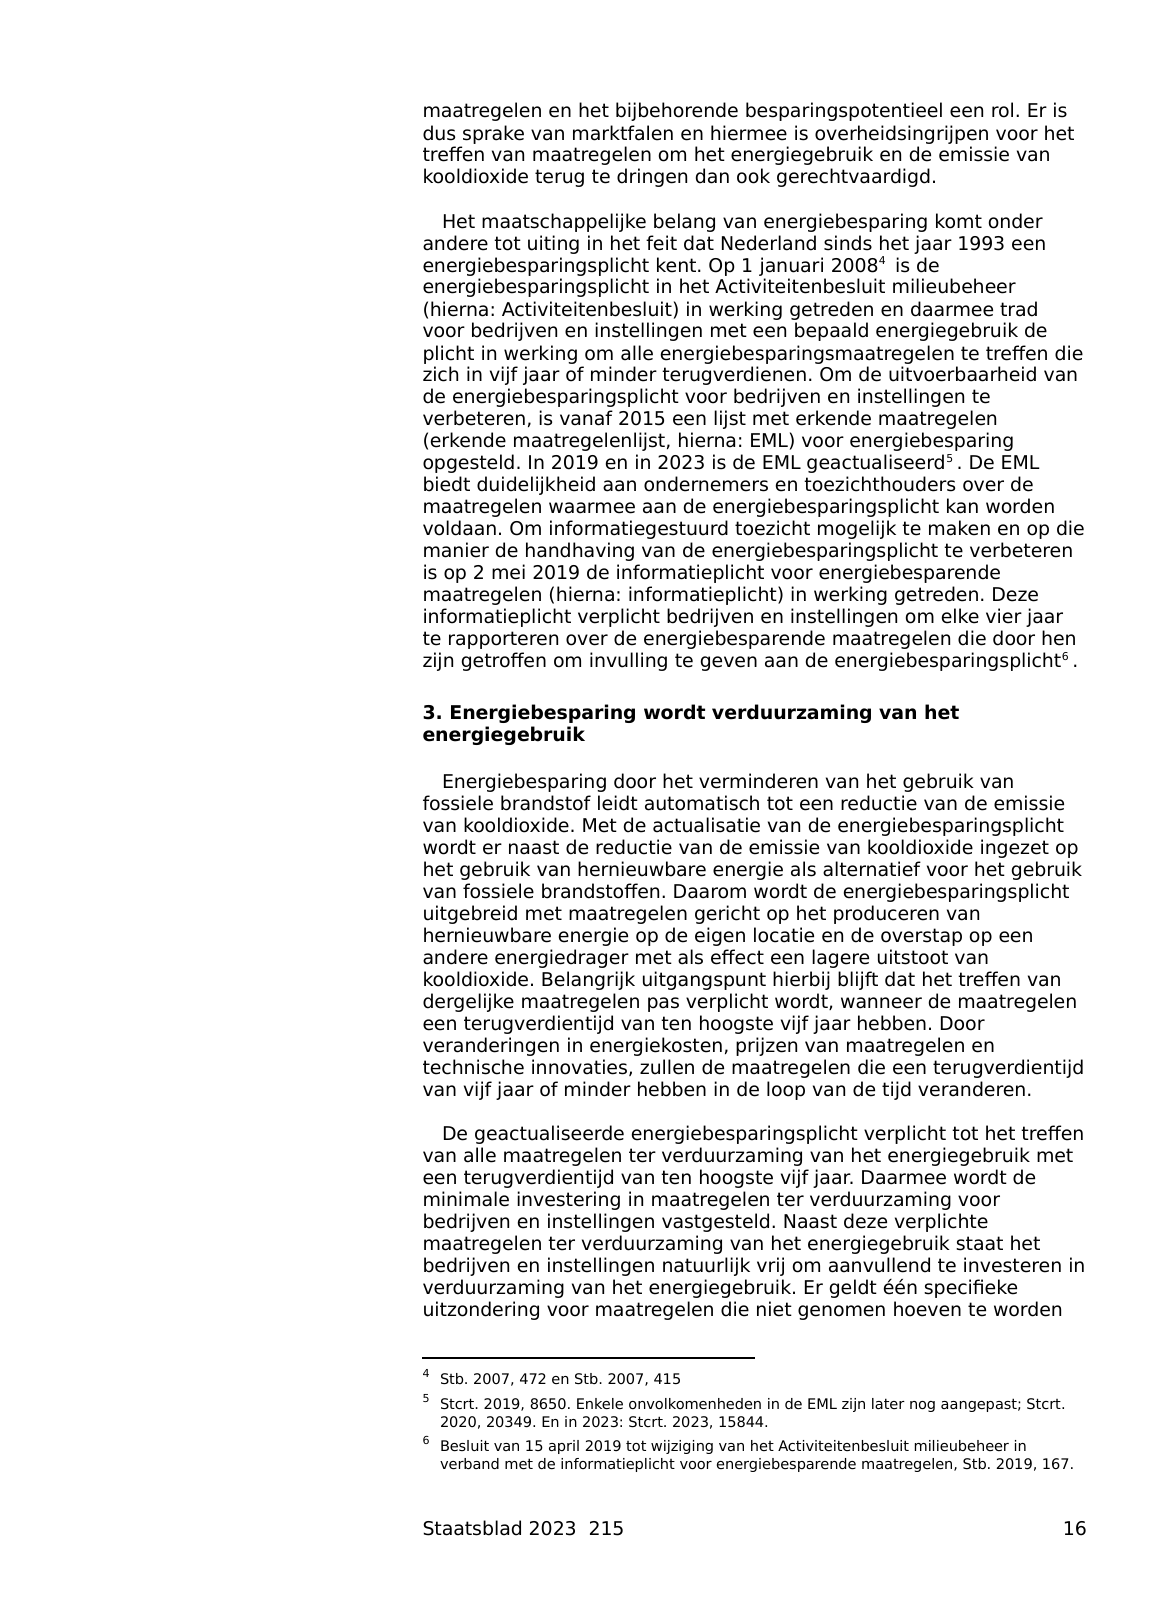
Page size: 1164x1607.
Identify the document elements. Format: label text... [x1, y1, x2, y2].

text Het maatschappelijke belang van energiebesparing komt onder andere tot uiting in het feit dat Nederland sinds het jaar 1993 een energiebesparingsplicht kent. Op 1 januari 2008 is de energiebesparingsplicht in het Activiteitenbesluit milieubeheer (hierna: Activiteitenbesluit) in werking getreden en daarmee trad voor bedrijven en instellingen met een bepaald energiegebruik de plicht in werking om alle energiebesparingsmaatregelen te treffen die zich in vijf jaar of minder terugverdienen. Om de uitvoerbaarheid van de energiebesparingsplicht voor bedrijven en instellingen te verbeteren, is vanaf 2015 een lijst met erkende maatregelen (erkende maatregelenlijst, hierna: EML) voor energiebesparing opgesteld. In 2019 en in 2023 is de EML geactualiseerd. De EML biedt duidelijkheid aan ondernemers en toezichthouders over de maatregelen waarmee aan de energiebesparingsplicht kan worden voldaan. Om informatiegestuurd toezicht mogelijk te maken en op die manier de handhaving van de energiebesparingsplicht te verbeteren is op 2 mei 2019 de informatieplicht voor energiebesparende maatregelen (hierna: informatieplicht) in werking getreden. Deze informatieplicht verplicht bedrijven en instellingen om elke vier jaar te rapporteren over de energiebesparende maatregelen die door hen zijn getroffen om invulling te geven aan de energiebesparingsplicht. [422, 211, 1087, 672]
text Energiebesparing door het verminderen van het gebruik van fossiele brandstof leidt automatisch tot een reductie van de emissie van kooldioxide. Met de actualisatie van de energiebesparingsplicht wordt er naast de reductie van de emissie van kooldioxide ingezet op het gebruik van hernieuwbare energie als alternatief voor het gebruik van fossiele brandstoffen. Daarom wordt de energiebesparingsplicht uitgebreid met maatregelen gericht op het produceren van hernieuwbare energie op de eigen locatie en de overstap op een andere energiedrager met als effect een lagere uitstoot van kooldioxide. Belangrijk uitgangspunt hierbij blijft dat het treffen van dergelijke maatregelen pas verplicht wordt, wanneer de maatregelen een terugverdientijd van ten hoogste vijf jaar hebben. Door veranderingen in energiekosten, prijzen van maatregelen en technische innovaties, zullen de maatregelen die een terugverdientijd van vijf jaar of minder hebben in de loop van de tijd veranderen. [422, 771, 1087, 1101]
text Besluit van 15 april 2019 tot wijziging van het Activiteitenbesluit milieubeheer in verband met de informatieplicht voor energiebesparende maatregelen, Stb. 2019, 167. [422, 1434, 1087, 1473]
text Stb. 2007, 472 en Stb. 2007, 415 [422, 1367, 1087, 1389]
text De geactualiseerde energiebesparingsplicht verplicht tot het treffen van alle maatregelen ter verduurzaming van het energiegebruik met een terugverdientijd van ten hoogste vijf jaar. Daarmee wordt de minimale investering in maatregelen ter verduurzaming voor bedrijven en instellingen vastgesteld. Naast deze verplichte maatregelen ter verduurzaming van het energiegebruik staat het bedrijven en instellingen natuurlijk vrij om aanvullend te investeren in verduurzaming van het energiegebruik. Er geldt één specifieke uitzondering voor maatregelen die niet genomen hoeven te worden [422, 1123, 1087, 1321]
text maatregelen en het bijbehorende besparingspotentieel een rol. Er is dus sprake van marktfalen en hiermee is overheidsingrijpen voor het treffen van maatregelen om het energiegebruik en de emissie van kooldioxide terug te dringen dan ook gerechtvaardigd. [422, 100, 1087, 188]
subtitle 3. Energiebesparing wordt verduurzaming van het energiegebruik [422, 702, 1087, 746]
text Stcrt. 2019, 8650. Enkele onvolkomenheden in de EML zijn later nog aangepast; Stcrt. 2020, 20349. En in 2023: Stcrt. 2023, 15844. [422, 1392, 1087, 1431]
